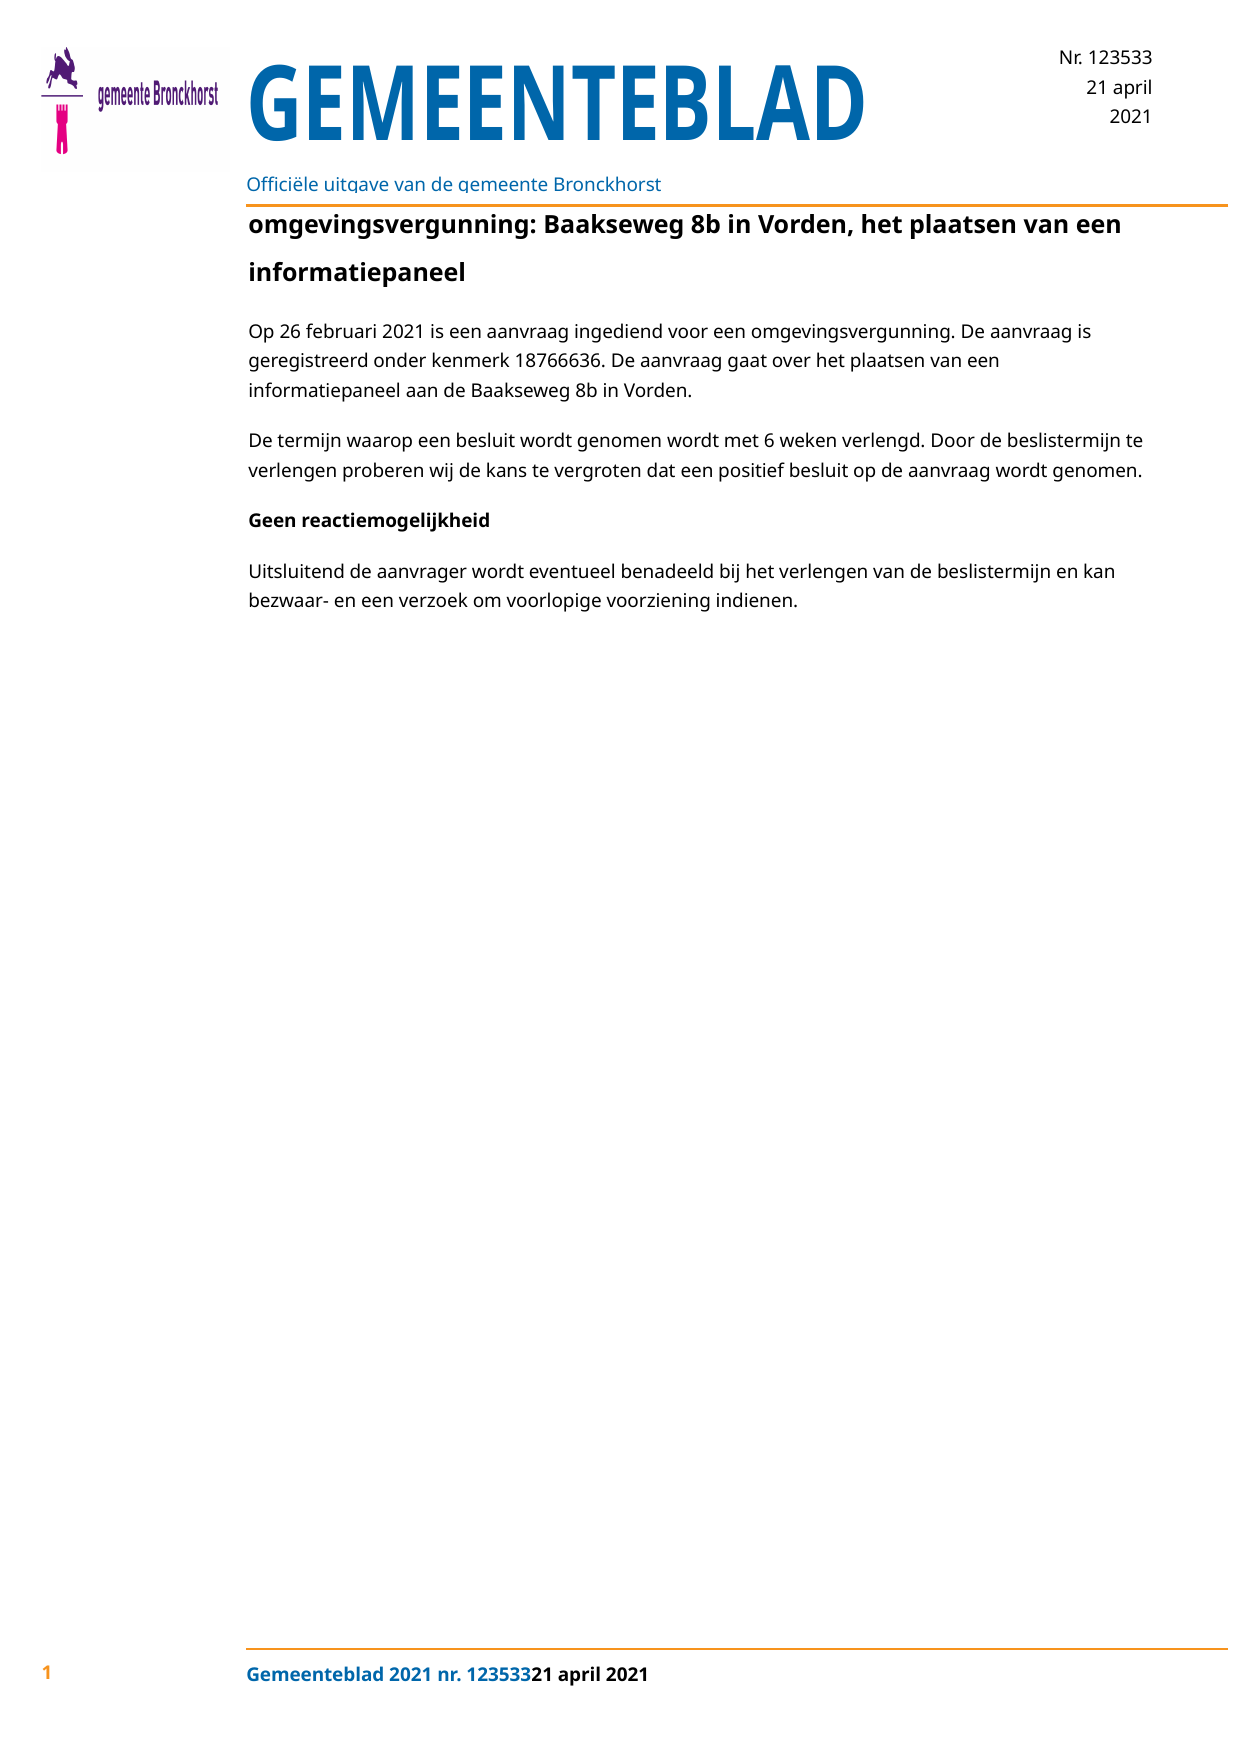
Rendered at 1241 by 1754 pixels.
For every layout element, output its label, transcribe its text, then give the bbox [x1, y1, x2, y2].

text Op 26 februari 2021 is een aanvraag ingediend voor een omgevingsvergunning. De aanvraag is geregistreerd onder kenmerk 18766636. De aanvraag gaat over het plaatsen van een informatiepaneel aan de Baakseweg 8b in Vorden. [248, 318, 1152, 403]
text omgevingsvergunning: Baakseweg 8b in Vorden, het plaatsen van een informatiepaneel [248, 207, 1152, 288]
text Uitsluitend de aanvrager wordt eventueel benadeeld bij het verlengen van de beslistermijn en kan bezwaar- en een verzoek om voorlopige voorziening indienen. [248, 558, 1152, 613]
picture [41, 47, 231, 172]
text De termijn waarop een besluit wordt genomen wordt met 6 weken verlengd. Door de beslistermijn te verlengen proberen wij de kans te vergroten dat een positief besluit op de aanvraag wordt genomen. [248, 427, 1152, 483]
text Geen reactiemogelijkheid [248, 507, 1152, 533]
